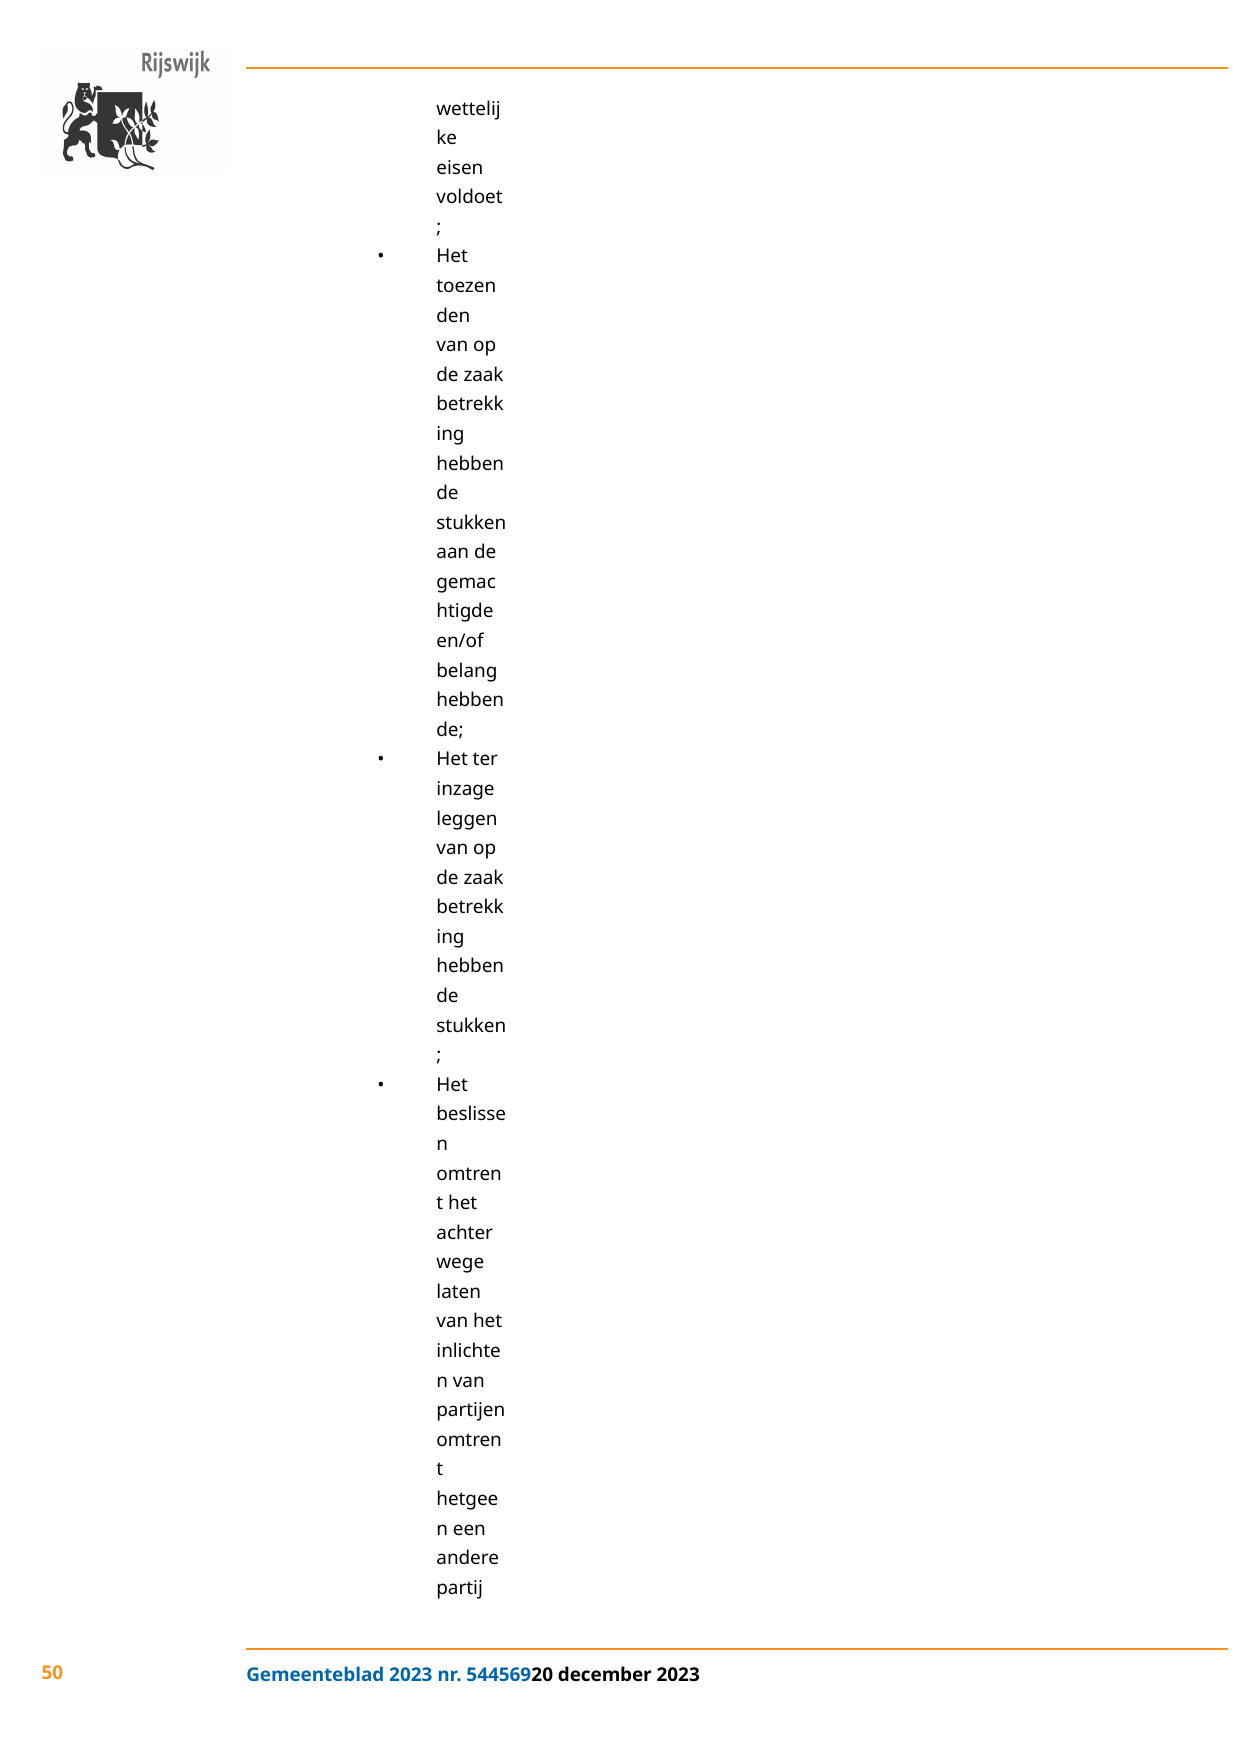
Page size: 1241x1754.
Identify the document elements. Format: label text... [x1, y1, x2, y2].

table_cell [635, 95, 764, 1600]
table_cell [764, 95, 893, 1600]
table_cell [1023, 95, 1152, 1600]
table_cell [248, 95, 377, 1600]
table_cell wettelijke eisen voldoet; Het toezenden van op de zaak betrekking hebbende stukken aan de gemachtigde en/of belanghebbende; Het ter inzage leggen van op de zaak betrekking hebbende stukken; Het beslissen omtrent het achterwege laten van het inlichten van partijen omtrent hetgeen een andere partij [377, 95, 506, 1600]
table_cell [506, 95, 635, 1600]
picture [41, 47, 231, 172]
table_cell [894, 95, 1022, 1600]
